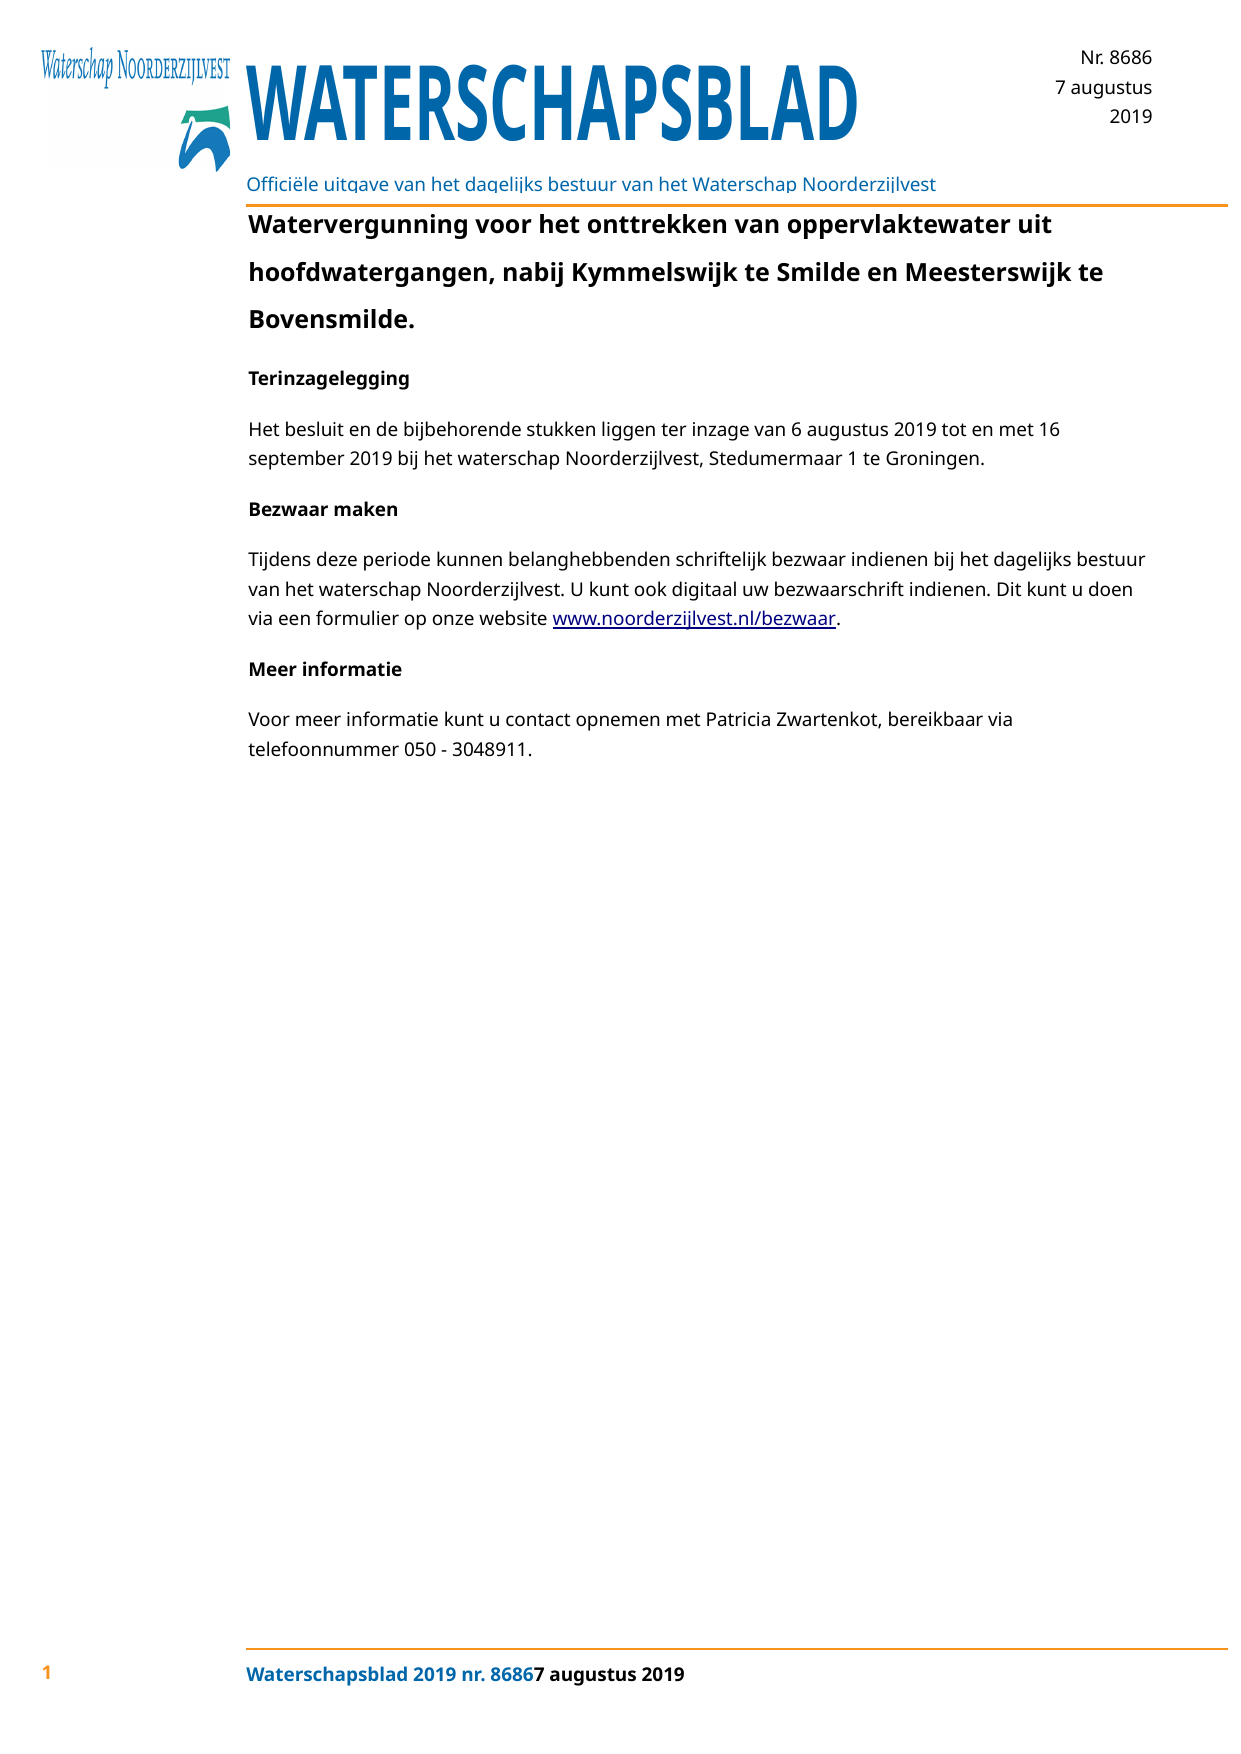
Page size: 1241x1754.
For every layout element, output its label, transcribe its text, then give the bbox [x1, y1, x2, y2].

picture [41, 47, 231, 172]
text Meer informatie [248, 656, 1152, 682]
text Voor meer informatie kunt u contact opnemen met Patricia Zwartenkot, bereikbaar via telefoonnummer 050 - 3048911. [248, 706, 1152, 762]
text Het besluit en de bijbehorende stukken liggen ter inzage van 6 augustus 2019 tot en met 16 september 2019 bij het waterschap Noorderzijlvest, Stedumermaar 1 te Groningen. [248, 416, 1152, 471]
text Terinzagelegging [248, 366, 1152, 391]
text Tijdens deze periode kunnen belanghebbenden schriftelijk bezwaar indienen bij het dagelijks bestuur van het waterschap Noorderzijlvest. U kunt ook digitaal uw bezwaarschrift indienen. Dit kunt u doen via een formulier op onze website www.noorderzijlvest.nl/bezwaar. [248, 546, 1152, 631]
text Watervergunning voor het onttrekken van oppervlaktewater uit hoofdwatergangen, nabij Kymmelswijk te Smilde en Meesterswijk te Bovensmilde. [248, 207, 1152, 336]
text Bezwaar maken [248, 496, 1152, 522]
